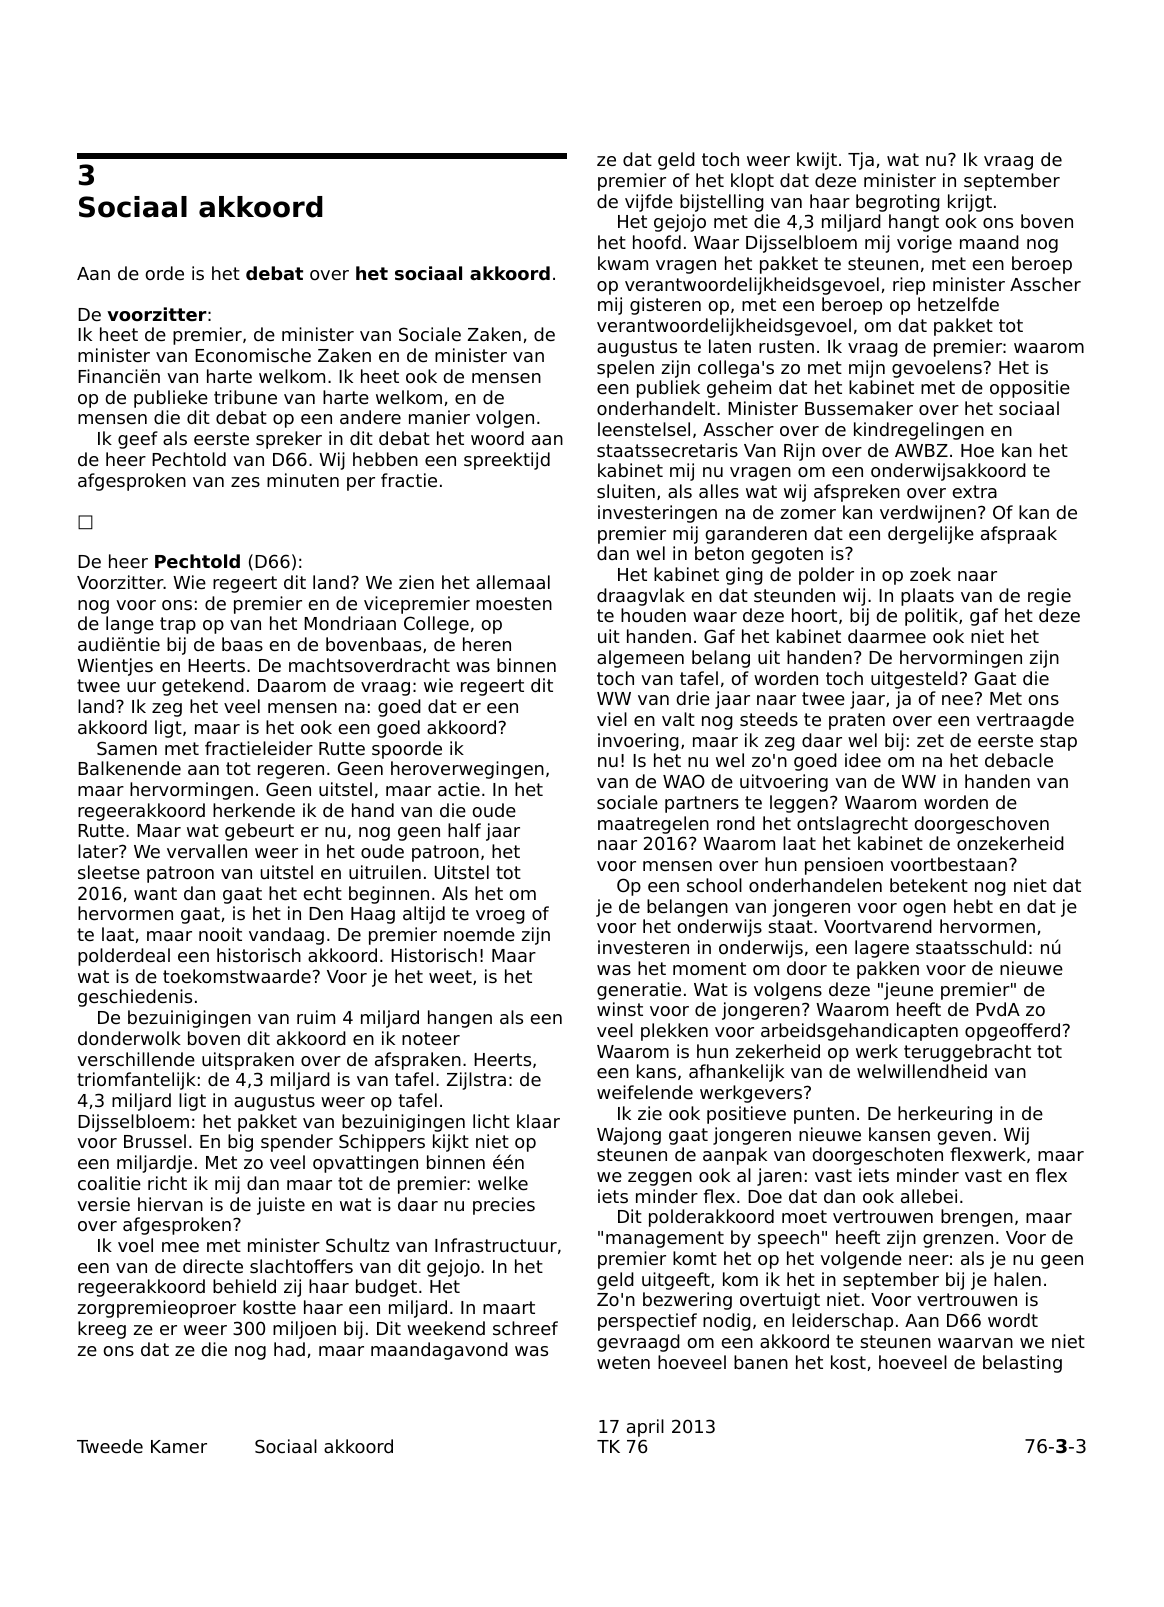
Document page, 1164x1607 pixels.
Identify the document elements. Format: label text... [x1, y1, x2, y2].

text Het gejojo met die 4,3 miljard hangt ook ons boven het hoofd. Waar Dijsselbloem mij vorige maand nog kwam vragen het pakket te steunen, met een beroep op verantwoordelijkheidsgevoel, riep minister Asscher mij gisteren op, met een beroep op hetzelfde verantwoordelijkheidsgevoel, om dat pakket tot augustus te laten rusten. Ik vraag de premier: waarom spelen zijn collega's zo met mijn gevoelens? Het is een publiek geheim dat het kabinet met de oppositie onderhandelt. Minister Bussemaker over het sociaal leenstelsel, Asscher over de kindregelingen en staatssecretaris Van Rijn over de AWBZ. Hoe kan het kabinet mij nu vragen om een onderwijsakkoord te sluiten, als alles wat wij afspreken over extra investeringen na de zomer kan verdwijnen? Of kan de premier mij garanderen dat een dergelijke afspraak dan wel in beton gegoten is? [596, 212, 1087, 565]
text Ik heet de premier, de minister van Sociale Zaken, de minister van Economische Zaken en de minister van Financiën van harte welkom. Ik heet ook de mensen op de publieke tribune van harte welkom, en de mensen die dit debat op een andere manier volgen. [77, 325, 567, 429]
text Voorzitter. Wie regeert dit land? We zien het allemaal nog voor ons: de premier en de vicepremier moesten de lange trap op van het Mondriaan College, op audiëntie bij de baas en de bovenbaas, de heren Wientjes en Heerts. De machtsoverdracht was binnen twee uur getekend. Daarom de vraag: wie regeert dit land? Ik zeg het veel mensen na: goed dat er een akkoord ligt, maar is het ook een goed akkoord? [77, 573, 567, 738]
text De heer Pechtold (D66): [77, 552, 567, 573]
text Het kabinet ging de polder in op zoek naar draagvlak en dat steunden wij. In plaats van de regie te houden waar deze hoort, bij de politik, gaf het deze uit handen. Gaf het kabinet daarmee ook niet het algemeen belang uit handen? De hervormingen zijn toch van tafel, of worden toch uitgesteld? Gaat die WW van drie jaar naar twee jaar, ja of nee? Met ons viel en valt nog steeds te praten over een vertraagde invoering, maar ik zeg daar wel bij: zet de eerste stap nu! Is het nu wel zo'n goed idee om na het debacle van de WAO de uitvoering van de WW in handen van sociale partners te leggen? Waarom worden de maatregelen rond het ontslagrecht doorgeschoven naar 2016? Waarom laat het kabinet de onzekerheid voor mensen over hun pensioen voortbestaan? [596, 565, 1087, 876]
text Samen met fractieleider Rutte spoorde ik Balkenende aan tot regeren. Geen heroverwegingen, maar hervormingen. Geen uitstel, maar actie. In het regeerakkoord herkende ik de hand van die oude Rutte. Maar wat gebeurt er nu, nog geen half jaar later? We vervallen weer in het oude patroon, het sleetse patroon van uitstel en uitruilen. Uitstel tot 2016, want dan gaat het echt beginnen. Als het om hervormen gaat, is het in Den Haag altijd te vroeg of te laat, maar nooit vandaag. De premier noemde zijn polderdeal een historisch akkoord. Historisch! Maar wat is de toekomstwaarde? Voor je het weet, is het geschiedenis. [77, 738, 567, 1008]
text ze dat geld toch weer kwijt. Tja, wat nu? Ik vraag de premier of het klopt dat deze minister in september de vijfde bijstelling van haar begroting krijgt. [596, 150, 1087, 212]
text De voorzitter: [77, 304, 567, 325]
text Dit polderakkoord moet vertrouwen brengen, maar "management by speech" heeft zijn grenzen. Voor de premier komt het op het volgende neer: als je nu geen geld uitgeeft, kom ik het in september bij je halen. Zo'n bezwering overtuigt niet. Voor vertrouwen is perspectief nodig, en leiderschap. Aan D66 wordt gevraagd om een akkoord te steunen waarvan we niet weten hoeveel banen het kost, hoeveel de belasting [596, 1207, 1087, 1373]
text Ik zie ook positieve punten. De herkeuring in de Wajong gaat jongeren nieuwe kansen geven. Wij steunen de aanpak van doorgeschoten flexwerk, maar we zeggen ook al jaren: vast iets minder vast en flex iets minder flex. Doe dat dan ook allebei. [596, 1104, 1087, 1207]
title 3 Sociaal akkoord [77, 159, 567, 224]
text Aan de orde is het debat over het sociaal akkoord. [77, 264, 567, 284]
text Ik geef als eerste spreker in dit debat het woord aan de heer Pechtold van D66. Wij hebben een spreektijd afgesproken van zes minuten per fractie. [77, 429, 567, 491]
text □ [77, 511, 567, 532]
text Ik voel mee met minister Schultz van Infrastructuur, een van de directe slachtoffers van dit gejojo. In het regeerakkoord behield zij haar budget. Het zorgpremieoproer kostte haar een miljard. In maart kreeg ze er weer 300 miljoen bij. Dit weekend schreef ze ons dat ze die nog had, maar maandagavond was [77, 1236, 567, 1360]
text Op een school onderhandelen betekent nog niet dat je de belangen van jongeren voor ogen hebt en dat je voor het onderwijs staat. Voortvarend hervormen, investeren in onderwijs, een lagere staatsschuld: nú was het moment om door te pakken voor de nieuwe generatie. Wat is volgens deze "jeune premier" de winst voor de jongeren? Waarom heeft de PvdA zo veel plekken voor arbeidsgehandicapten opgeofferd? Waarom is hun zekerheid op werk teruggebracht tot een kans, afhankelijk van de welwillendheid van weifelende werkgevers? [596, 876, 1087, 1104]
text De bezuinigingen van ruim 4 miljard hangen als een donderwolk boven dit akkoord en ik noteer verschillende uitspraken over de afspraken. Heerts, triomfantelijk: de 4,3 miljard is van tafel. Zijlstra: de 4,3 miljard ligt in augustus weer op tafel. Dijsselbloem: het pakket van bezuinigingen licht klaar voor Brussel. En big spender Schippers kijkt niet op een miljardje. Met zo veel opvattingen binnen één coalitie richt ik mij dan maar tot de premier: welke versie hiervan is de juiste en wat is daar nu precies over afgesproken? [77, 1008, 567, 1236]
